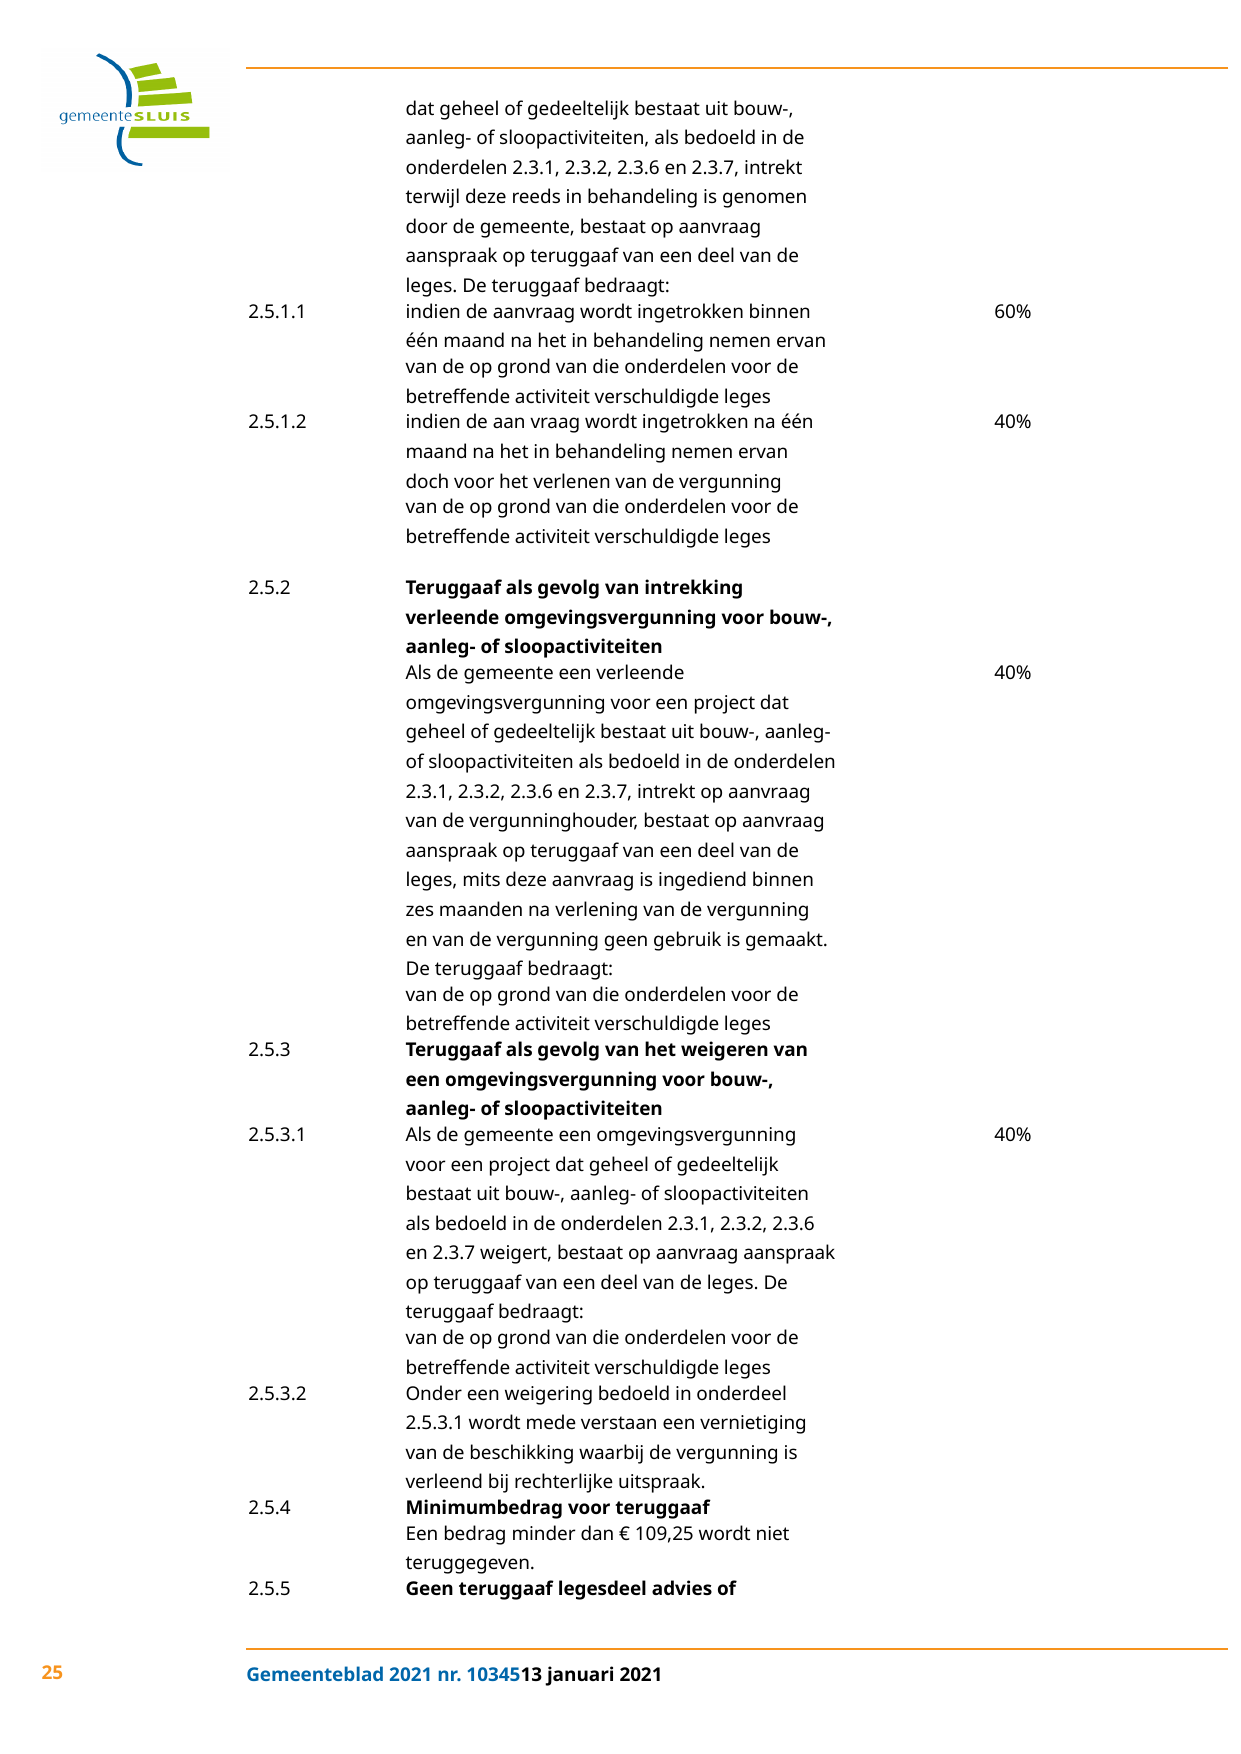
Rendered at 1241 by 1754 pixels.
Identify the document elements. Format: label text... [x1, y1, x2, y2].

table_cell Teruggaaf als gevolg van het weigeren van een omgevingsvergunning voor bouw-, aanleg- of sloopactiviteiten [405, 1036, 837, 1121]
table_cell [994, 1575, 1152, 1601]
table_cell 2.5.3 [248, 1036, 405, 1121]
table_cell [994, 95, 1152, 298]
table_cell [994, 1380, 1152, 1494]
table_cell [248, 353, 405, 409]
table_cell [994, 1325, 1152, 1380]
table_cell [837, 1036, 994, 1121]
table_cell [837, 1121, 994, 1324]
table_cell [837, 494, 994, 549]
table_cell [994, 549, 1152, 574]
table_cell [837, 575, 994, 659]
table_cell [248, 660, 405, 981]
table_cell indien de aan vraag wordt ingetrokken na één maand na het in behandeling nemen ervan doch voor het verlenen van de vergunning [405, 409, 837, 493]
table_cell 2.5.2 [248, 575, 405, 659]
table_cell [837, 549, 994, 574]
table_cell [994, 353, 1152, 409]
table_cell [994, 1494, 1152, 1520]
table_cell [248, 95, 405, 298]
table_cell [248, 981, 405, 1036]
table_cell [994, 575, 1152, 659]
table_cell [837, 1494, 994, 1520]
table_cell 2.5.3.2 [248, 1380, 405, 1494]
table_cell 2.5.3.1 [248, 1121, 405, 1324]
table_cell [837, 1575, 994, 1601]
table_cell [405, 549, 837, 574]
table_cell van de op grond van die onderdelen voor de betreffende activiteit verschuldigde leges [405, 981, 837, 1036]
picture [41, 47, 231, 172]
table_cell 40% [994, 660, 1152, 981]
table_cell van de op grond van die onderdelen voor de betreffende activiteit verschuldigde leges [405, 353, 837, 409]
table_cell [248, 1325, 405, 1380]
table_cell Geen teruggaaf legesdeel advies of [405, 1575, 837, 1601]
table_cell Teruggaaf als gevolg van intrekking verleende omgevingsvergunning voor bouw-, aanleg- of sloopactiviteiten [405, 575, 837, 659]
table_cell 60% [994, 298, 1152, 353]
table_cell [837, 353, 994, 409]
table_cell [248, 1520, 405, 1575]
table_cell 40% [994, 409, 1152, 493]
table_cell [837, 1380, 994, 1494]
table_cell van de op grond van die onderdelen voor de betreffende activiteit verschuldigde leges [405, 494, 837, 549]
table_cell [994, 494, 1152, 549]
table_cell Als de gemeente een verleende omgevingsvergunning voor een project dat geheel of gedeeltelijk bestaat uit bouw-, aanleg- of sloopactiviteiten als bedoeld in de onderdelen 2.3.1, 2.3.2, 2.3.6 en 2.3.7, intrekt op aanvraag van de vergunninghouder, bestaat op aanvraag aanspraak op teruggaaf van een deel van de leges, mits deze aanvraag is ingediend binnen zes maanden na verlening van de vergunning en van de vergunning geen gebruik is gemaakt. De teruggaaf bedraagt: [405, 660, 837, 981]
table_cell [837, 1325, 994, 1380]
table_cell van de op grond van die onderdelen voor de betreffende activiteit verschuldigde leges [405, 1325, 837, 1380]
table_cell [837, 409, 994, 493]
table_cell [994, 1036, 1152, 1121]
table_cell Minimumbedrag voor teruggaaf [405, 1494, 837, 1520]
table_cell [837, 981, 994, 1036]
table_cell [837, 1520, 994, 1575]
table_cell Als de gemeente een omgevingsvergunning voor een project dat geheel of gedeeltelijk bestaat uit bouw-, aanleg- of sloopactiviteiten als bedoeld in de onderdelen 2.3.1, 2.3.2, 2.3.6 en 2.3.7 weigert, bestaat op aanvraag aanspraak op teruggaaf van een deel van de leges. De teruggaaf bedraagt: [405, 1121, 837, 1324]
table_cell dat geheel of gedeeltelijk bestaat uit bouw-, aanleg- of sloopactiviteiten, als bedoeld in de onderdelen 2.3.1, 2.3.2, 2.3.6 en 2.3.7, intrekt terwijl deze reeds in behandeling is genomen door de gemeente, bestaat op aanvraag aanspraak op teruggaaf van een deel van de leges. De teruggaaf bedraagt: [405, 95, 837, 298]
table_cell 2.5.4 [248, 1494, 405, 1520]
table_cell [248, 494, 405, 549]
table_cell [837, 95, 994, 298]
table_cell Onder een weigering bedoeld in onderdeel 2.5.3.1 wordt mede verstaan een vernietiging van de beschikking waarbij de vergunning is verleend bij rechterlijke uitspraak. [405, 1380, 837, 1494]
table_cell indien de aanvraag wordt ingetrokken binnen één maand na het in behandeling nemen ervan [405, 298, 837, 353]
table_cell 2.5.1.2 [248, 409, 405, 493]
table_cell [994, 981, 1152, 1036]
table_cell [994, 1520, 1152, 1575]
table_cell [248, 549, 405, 574]
table_cell Een bedrag minder dan € 109,25 wordt niet teruggegeven. [405, 1520, 837, 1575]
table_cell [837, 298, 994, 353]
table_cell [837, 660, 994, 981]
table_cell 2.5.1.1 [248, 298, 405, 353]
table_cell 2.5.5 [248, 1575, 405, 1601]
table_cell 40% [994, 1121, 1152, 1324]
